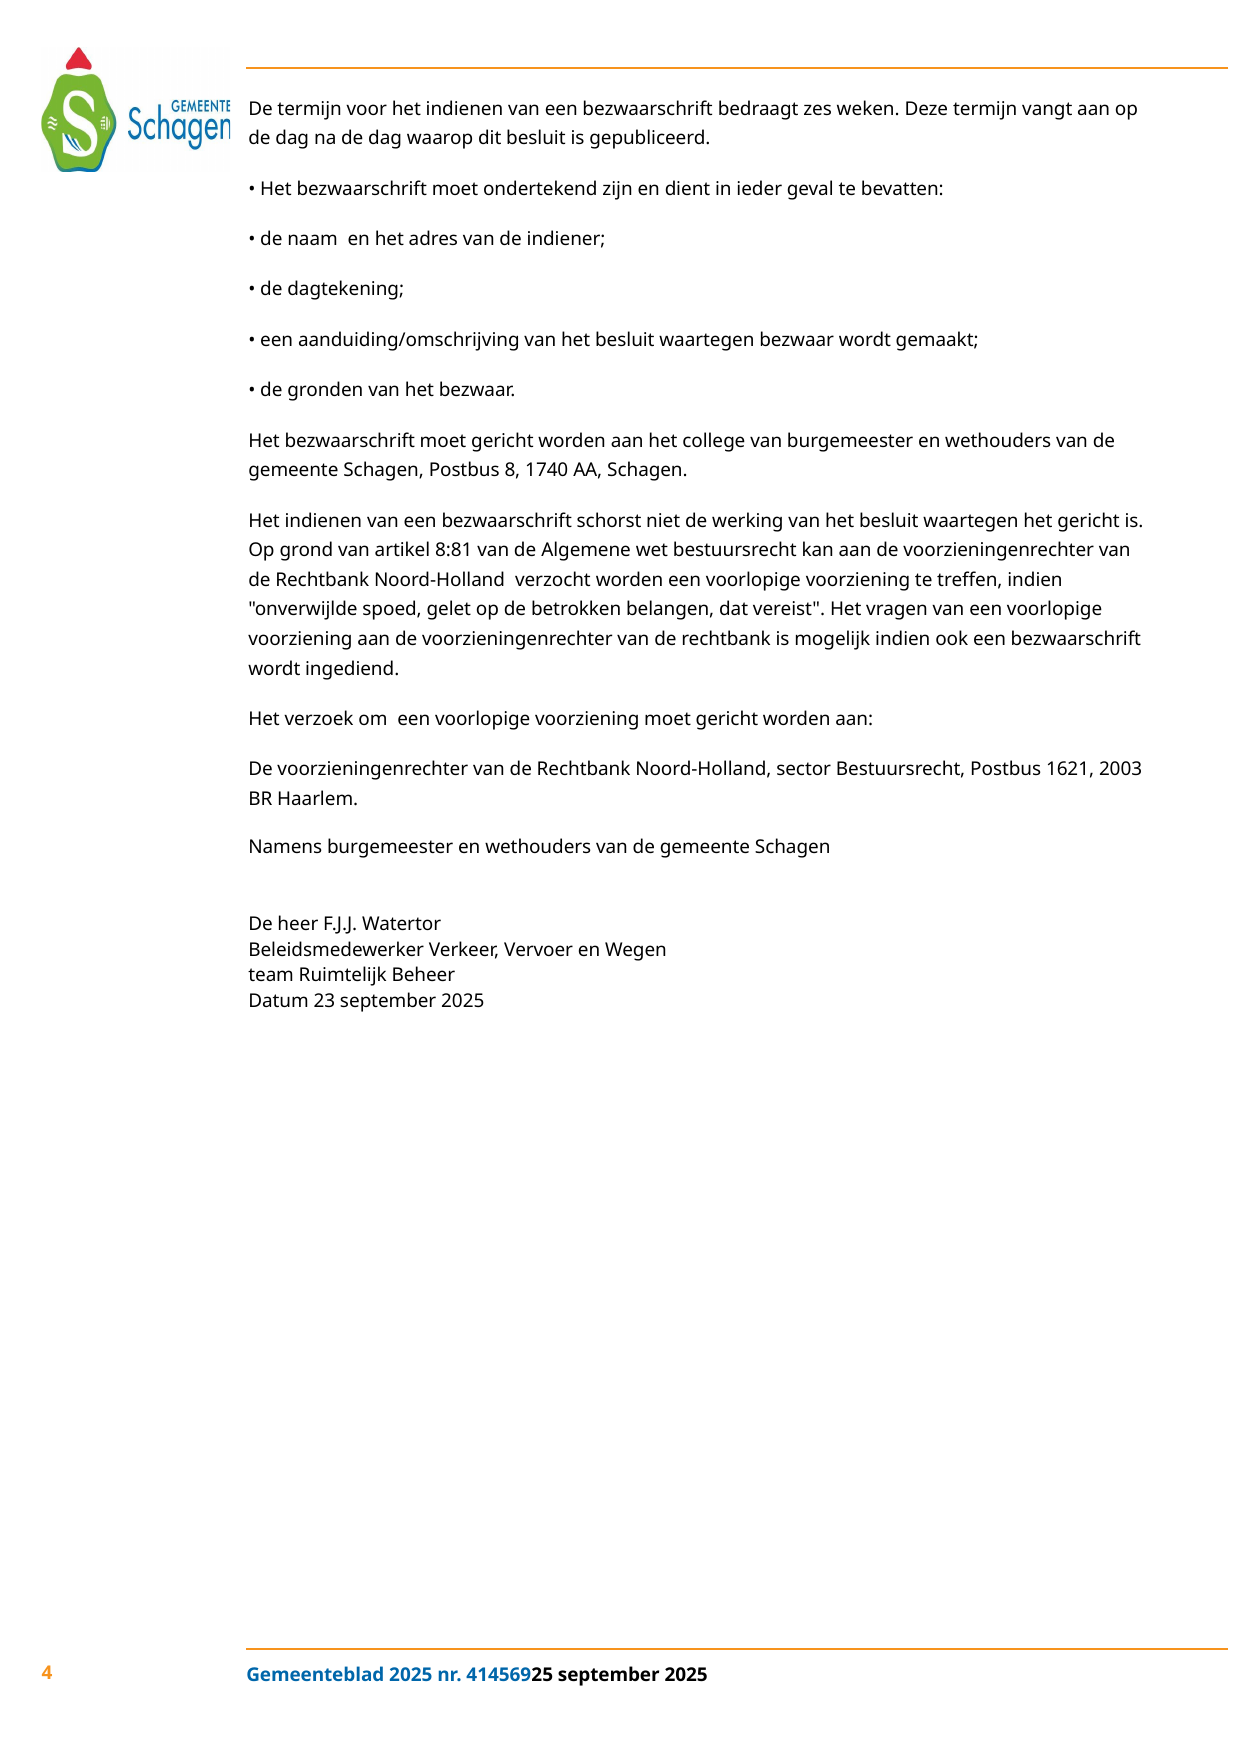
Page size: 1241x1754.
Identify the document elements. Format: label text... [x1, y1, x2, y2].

text team Ruimtelijk Beheer [248, 962, 1152, 987]
text • een aanduiding/omschrijving van het besluit waartegen bezwaar wordt gemaakt; [248, 326, 1152, 352]
text • de dagtekening; [248, 276, 1152, 301]
text Het indienen van een bezwaarschrift schorst niet de werking van het besluit waartegen het gericht is. Op grond van artikel 8:81 van de Algemene wet bestuursrecht kan aan de voorzieningenrechter van de Rechtbank Noord-Holland verzocht worden een voorlopige voorziening te treffen, indien "onverwijlde spoed, gelet op de betrokken belangen, dat vereist". Het vragen van een voorlopige voorziening aan de voorzieningenrechter van de rechtbank is mogelijk indien ook een bezwaarschrift wordt ingediend. [248, 507, 1152, 681]
text • de gronden van het bezwaar. [248, 376, 1152, 402]
text De heer F.J.J. Watertor [248, 910, 1152, 936]
text Namens burgemeester en wethouders van de gemeente Schagen [248, 833, 1152, 859]
text Het verzoek om een voorlopige voorziening moet gericht worden aan: [248, 705, 1152, 731]
text Beleidsmedewerker Verkeer, Vervoer en Wegen [248, 936, 1152, 962]
text Het bezwaarschrift moet gericht worden aan het college van burgemeester en wethouders van de gemeente Schagen, Postbus 8, 1740 AA, Schagen. [248, 427, 1152, 482]
text Datum 23 september 2025 [248, 987, 1152, 1013]
text De termijn voor het indienen van een bezwaarschrift bedraagt zes weken. Deze termijn vangt aan op de dag na de dag waarop dit besluit is gepubliceerd. [248, 95, 1152, 150]
text • Het bezwaarschrift moet ondertekend zijn en dient in ieder geval te bevatten: [248, 175, 1152, 201]
text • de naam en het adres van de indiener; [248, 225, 1152, 251]
text De voorzieningenrechter van de Rechtbank Noord-Holland, sector Bestuursrecht, Postbus 1621, 2003 BR Haarlem. [248, 756, 1152, 811]
picture [41, 47, 231, 172]
